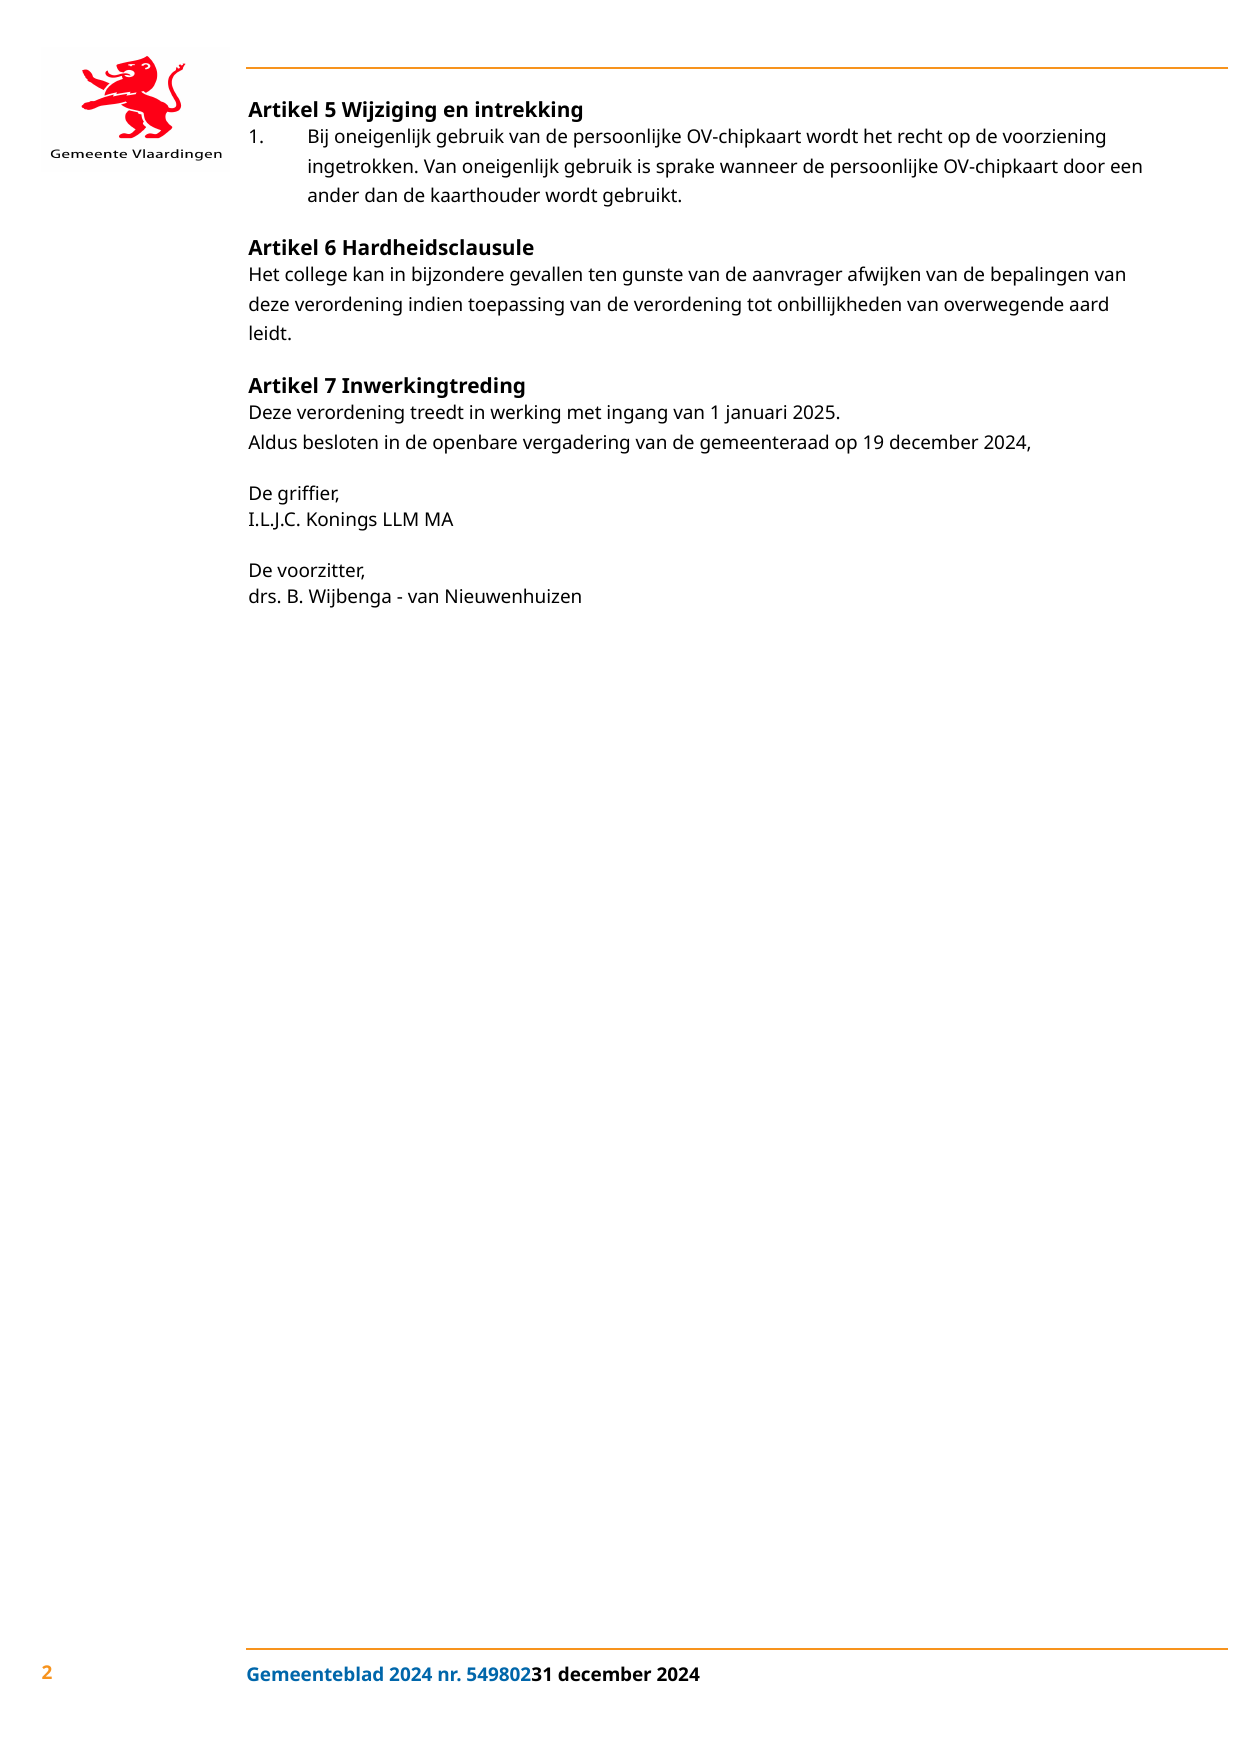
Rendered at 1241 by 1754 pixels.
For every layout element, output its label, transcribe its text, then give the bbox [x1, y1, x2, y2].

text Het college kan in bijzondere gevallen ten gunste van de aanvrager afwijken van de bepalingen van deze verordening indien toepassing van de verordening tot onbillijkheden van overwegende aard leidt. [248, 261, 1152, 346]
text De voorzitter, [248, 557, 1152, 583]
text Artikel 7 Inwerkingtreding [248, 371, 1152, 399]
text Deze verordening treedt in werking met ingang van 1 januari 2025. [248, 399, 1152, 425]
list Bij oneigenlijk gebruik van de persoonlijke OV-chipkaart wordt het recht op de voorziening ingetrokken. Van oneigenlijk gebruik is sprake wanneer de persoonlijke OV-chipkaart door een ander dan de kaarthouder wordt gebruikt. [248, 123, 1152, 208]
text Artikel 5 Wijziging en intrekking [248, 95, 1152, 123]
text I.L.J.C. Konings LLM MA [248, 506, 1152, 532]
text Aldus besloten in de openbare vergadering van de gemeenteraad op 19 december 2024, [248, 429, 1152, 454]
picture [41, 47, 231, 172]
text drs. B. Wijbenga - van Nieuwenhuizen [248, 583, 1152, 609]
text De griffier, [248, 480, 1152, 506]
text Artikel 6 Hardheidsclausule [248, 233, 1152, 261]
